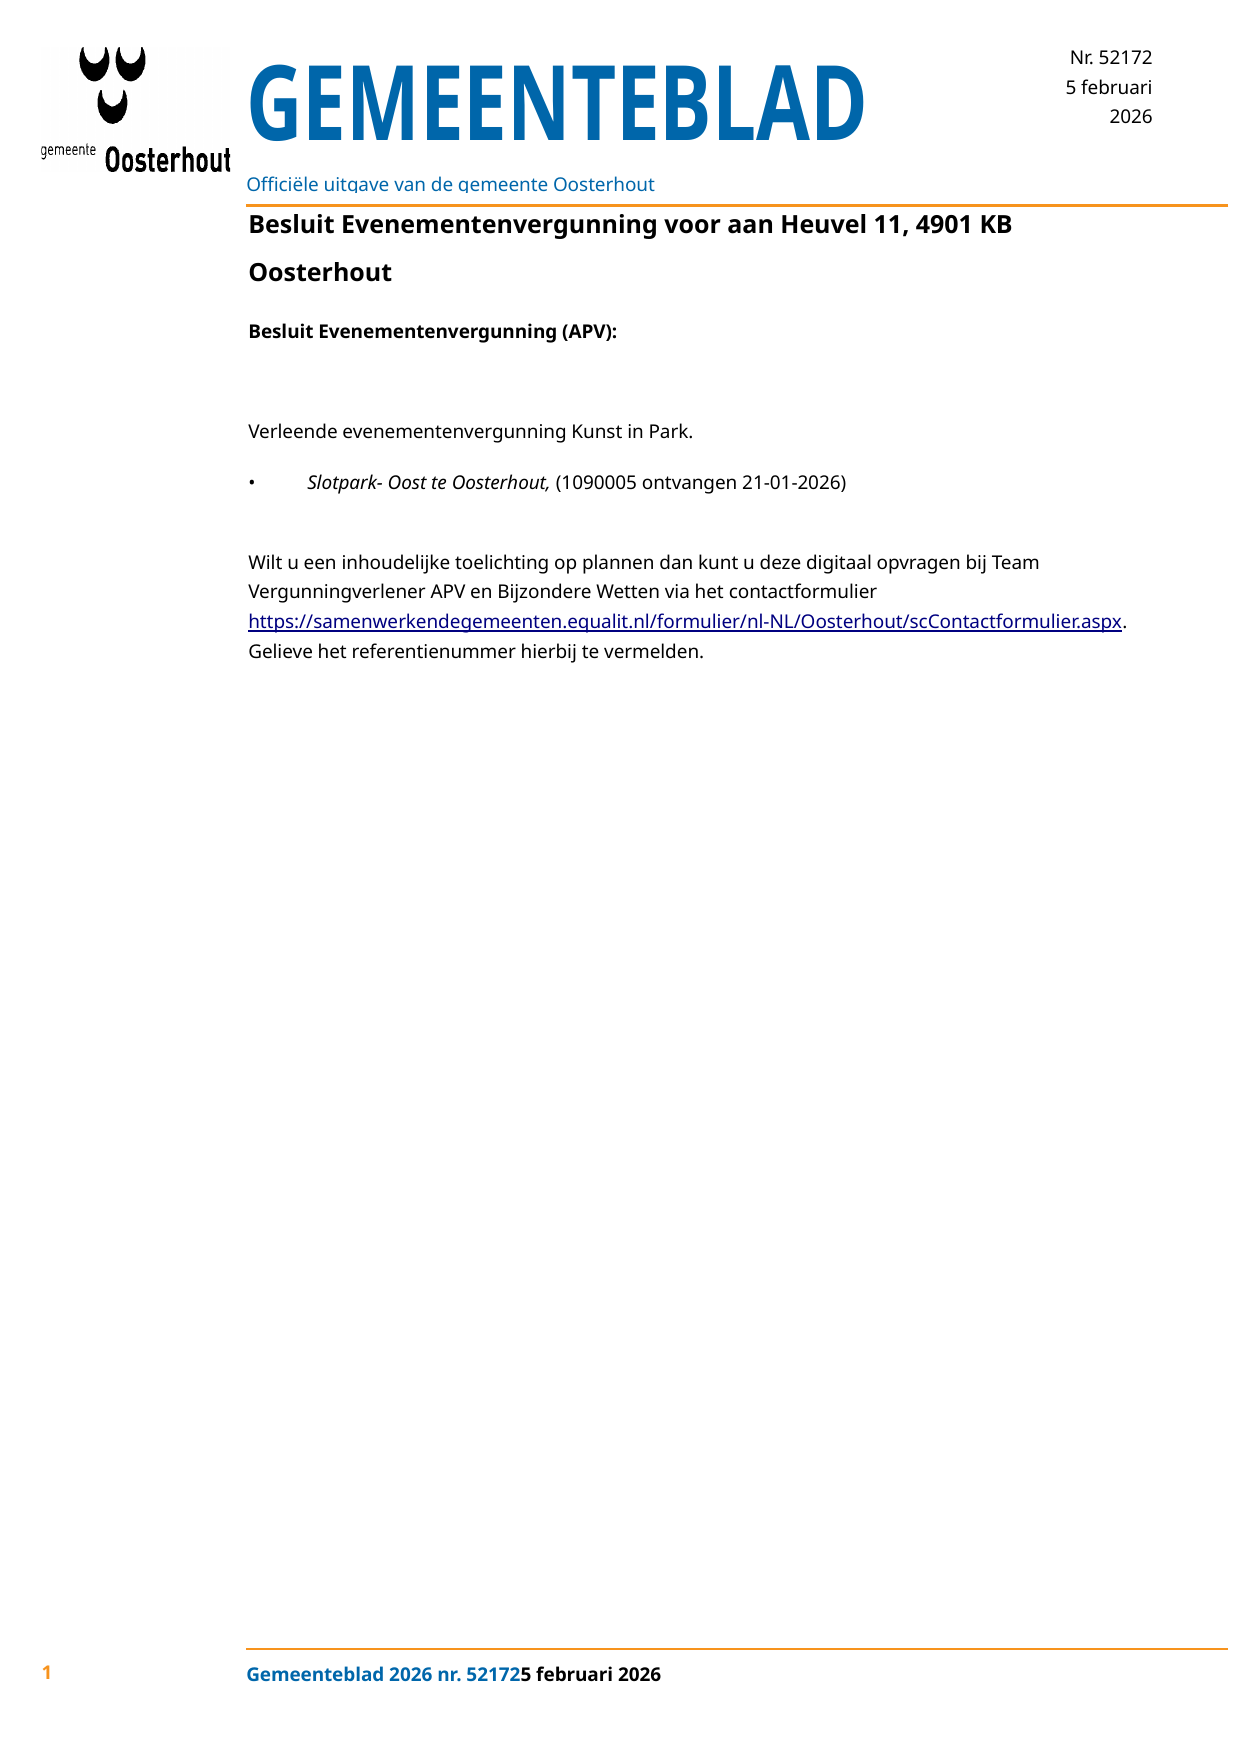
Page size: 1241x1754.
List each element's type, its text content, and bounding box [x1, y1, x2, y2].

text Wilt u een inhoudelijke toelichting op plannen dan kunt u deze digitaal opvragen bij Team Vergunningverlener APV en Bijzondere Wetten via het contactformulier https://samenwerkendegemeenten.equalit.nl/formulier/nl-NL/Oosterhout/scContactformulier.aspx. Gelieve het referentienummer hierbij te vermelden. [248, 549, 1152, 664]
list Slotpark- Oost te Oosterhout, (1090005 ontvangen 21-01-2026) [248, 469, 1152, 495]
text Besluit Evenementenvergunning (APV): [248, 318, 1152, 344]
picture [41, 47, 231, 172]
text Besluit Evenementenvergunning voor aan Heuvel 11, 4901 KB Oosterhout [248, 207, 1152, 288]
text Verleende evenementenvergunning Kunst in Park. [248, 419, 1152, 444]
